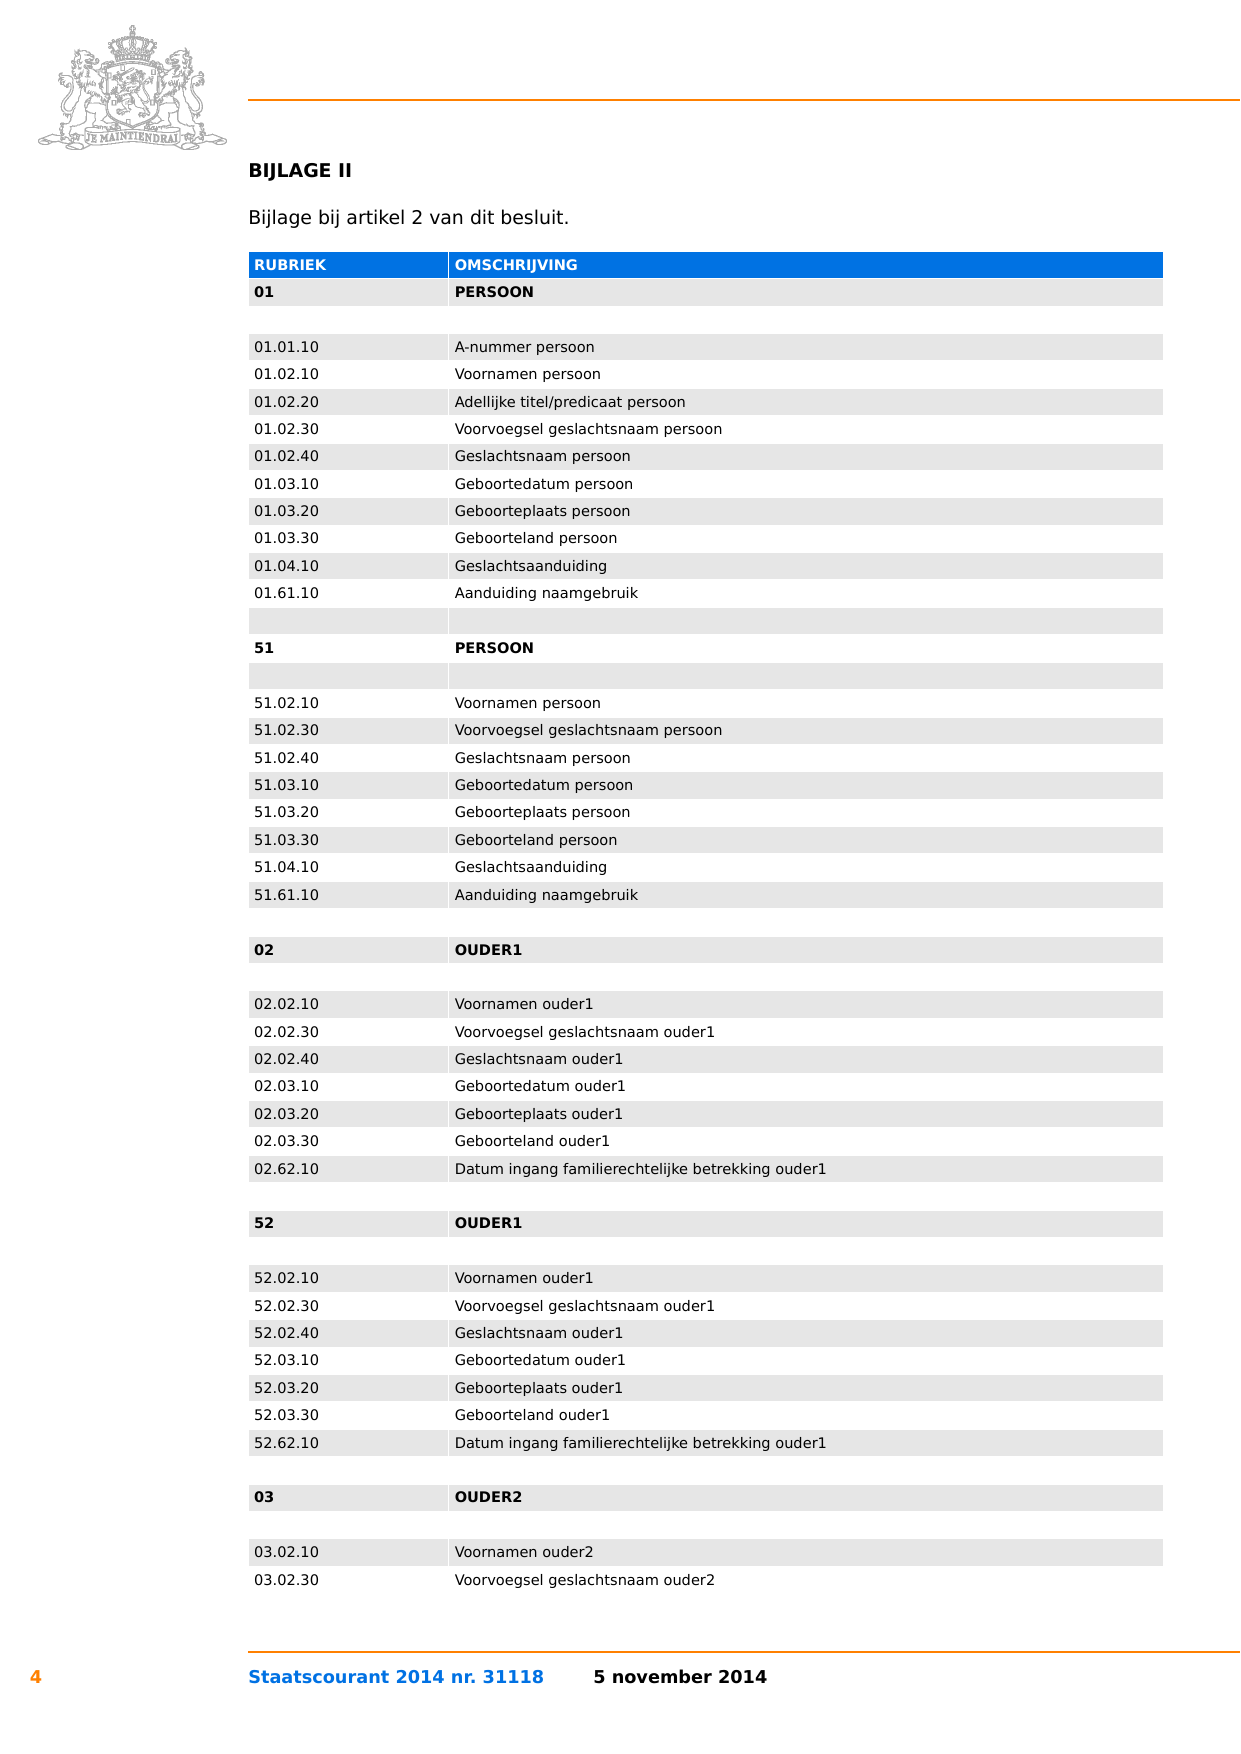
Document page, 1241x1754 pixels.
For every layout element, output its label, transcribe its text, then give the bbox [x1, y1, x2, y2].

table_cell Voornamen ouder1 [449, 991, 1163, 1018]
table_cell 51.03.30 [249, 827, 448, 853]
table_cell 02.02.40 [249, 1046, 448, 1073]
table_cell Geboorteland persoon [449, 526, 1163, 552]
table_cell [249, 663, 448, 689]
table_cell [249, 964, 448, 990]
table_cell Geboortedatum persoon [449, 772, 1163, 799]
table_cell Geboorteplaats persoon [449, 800, 1163, 826]
table_cell Voornamen persoon [449, 361, 1163, 388]
table_cell 01 [249, 279, 448, 306]
table_cell Voorvoegsel geslachtsnaam ouder2 [449, 1567, 1163, 1593]
table_cell 01.02.40 [249, 444, 448, 470]
table_cell [449, 1457, 1163, 1483]
table_cell 51.04.10 [249, 855, 448, 881]
table_cell 03.02.10 [249, 1539, 448, 1566]
table_cell PERSOON [449, 279, 1163, 306]
table_cell 03.02.30 [249, 1567, 448, 1593]
table_cell 01.02.20 [249, 389, 448, 415]
table_cell 52.02.30 [249, 1293, 448, 1319]
table_cell Geslachtsnaam persoon [449, 745, 1163, 771]
table_cell 02.62.10 [249, 1156, 448, 1182]
table_cell Voorvoegsel geslachtsnaam ouder1 [449, 1293, 1163, 1319]
table_cell Aanduiding naamgebruik [449, 882, 1163, 908]
table_cell 01.03.10 [249, 471, 448, 497]
table_cell 01.61.10 [249, 581, 448, 607]
table_cell 52.03.20 [249, 1375, 448, 1401]
table_cell 51.02.40 [249, 745, 448, 771]
table_cell [449, 1238, 1163, 1264]
table_cell 51.02.30 [249, 718, 448, 744]
table_cell Geboortedatum persoon [449, 471, 1163, 497]
table_cell [449, 909, 1163, 936]
table_cell Voornamen persoon [449, 690, 1163, 716]
table_cell Geboorteplaats persoon [449, 498, 1163, 525]
table_cell 01.01.10 [249, 334, 448, 360]
table_cell A-nummer persoon [449, 334, 1163, 360]
table_cell [249, 1457, 448, 1483]
table_cell 52.03.30 [249, 1403, 448, 1429]
table_cell Geslachtsnaam persoon [449, 444, 1163, 470]
table_cell OUDER1 [449, 937, 1163, 963]
table_cell 03 [249, 1485, 448, 1511]
table_cell 02 [249, 937, 448, 963]
table_cell 01.02.10 [249, 361, 448, 388]
table_cell Voornamen ouder2 [449, 1539, 1163, 1566]
table_cell Geslachtsaanduiding [449, 553, 1163, 579]
table_cell Geslachtsnaam ouder1 [449, 1046, 1163, 1073]
table_cell 51.03.20 [249, 800, 448, 826]
picture [38, 25, 227, 150]
table_cell 02.03.20 [249, 1101, 448, 1127]
table_cell 51.02.10 [249, 690, 448, 716]
table_cell Adellijke titel/predicaat persoon [449, 389, 1163, 415]
table_cell [449, 608, 1163, 634]
table_cell 52.02.40 [249, 1320, 448, 1347]
table_cell [249, 1238, 448, 1264]
table_cell 02.03.10 [249, 1074, 448, 1100]
table_cell Geboortedatum ouder1 [449, 1348, 1163, 1374]
table_cell Geboorteland ouder1 [449, 1129, 1163, 1155]
table_cell 51.03.10 [249, 772, 448, 799]
table_cell [249, 909, 448, 936]
table_cell 52.62.10 [249, 1430, 448, 1456]
table_cell [249, 307, 448, 333]
table_cell Geboorteplaats ouder1 [449, 1101, 1163, 1127]
table_cell [449, 964, 1163, 990]
table_cell 02.02.10 [249, 991, 448, 1018]
table_cell Datum ingang familierechtelijke betrekking ouder1 [449, 1156, 1163, 1182]
table_cell PERSOON [449, 635, 1163, 662]
table_cell [449, 307, 1163, 333]
table_cell [449, 663, 1163, 689]
table_cell 52.02.10 [249, 1265, 448, 1292]
table_cell Geboorteland ouder1 [449, 1403, 1163, 1429]
table_cell [249, 608, 448, 634]
table_cell Geslachtsaanduiding [449, 855, 1163, 881]
table_cell Voorvoegsel geslachtsnaam ouder1 [449, 1019, 1163, 1045]
table_cell [449, 1512, 1163, 1538]
table_cell 52.03.10 [249, 1348, 448, 1374]
table_cell OUDER2 [449, 1485, 1163, 1511]
text Bijlage bij artikel 2 van dit besluit. [248, 207, 1163, 229]
table_cell Geboorteplaats ouder1 [449, 1375, 1163, 1401]
table_cell 01.03.30 [249, 526, 448, 552]
table_header OMSCHRIJVING [449, 252, 1163, 278]
table_cell Geboortedatum ouder1 [449, 1074, 1163, 1100]
table_cell Geslachtsnaam ouder1 [449, 1320, 1163, 1347]
table_cell 51.61.10 [249, 882, 448, 908]
table_cell 01.04.10 [249, 553, 448, 579]
table_cell Voorvoegsel geslachtsnaam persoon [449, 718, 1163, 744]
table_cell 51 [249, 635, 448, 662]
subtitle BIJLAGE II [248, 160, 1163, 182]
table_cell 01.02.30 [249, 416, 448, 442]
table_cell Voorvoegsel geslachtsnaam persoon [449, 416, 1163, 442]
table_cell [249, 1183, 448, 1209]
table_cell 02.03.30 [249, 1129, 448, 1155]
table_cell Voornamen ouder1 [449, 1265, 1163, 1292]
table_cell OUDER1 [449, 1211, 1163, 1237]
table_cell [449, 1183, 1163, 1209]
table_cell Geboorteland persoon [449, 827, 1163, 853]
table_cell Datum ingang familierechtelijke betrekking ouder1 [449, 1430, 1163, 1456]
table_cell 52 [249, 1211, 448, 1237]
table_header RUBRIEK [249, 252, 448, 278]
table_cell 01.03.20 [249, 498, 448, 525]
table_cell [249, 1512, 448, 1538]
table_cell Aanduiding naamgebruik [449, 581, 1163, 607]
table_cell 02.02.30 [249, 1019, 448, 1045]
